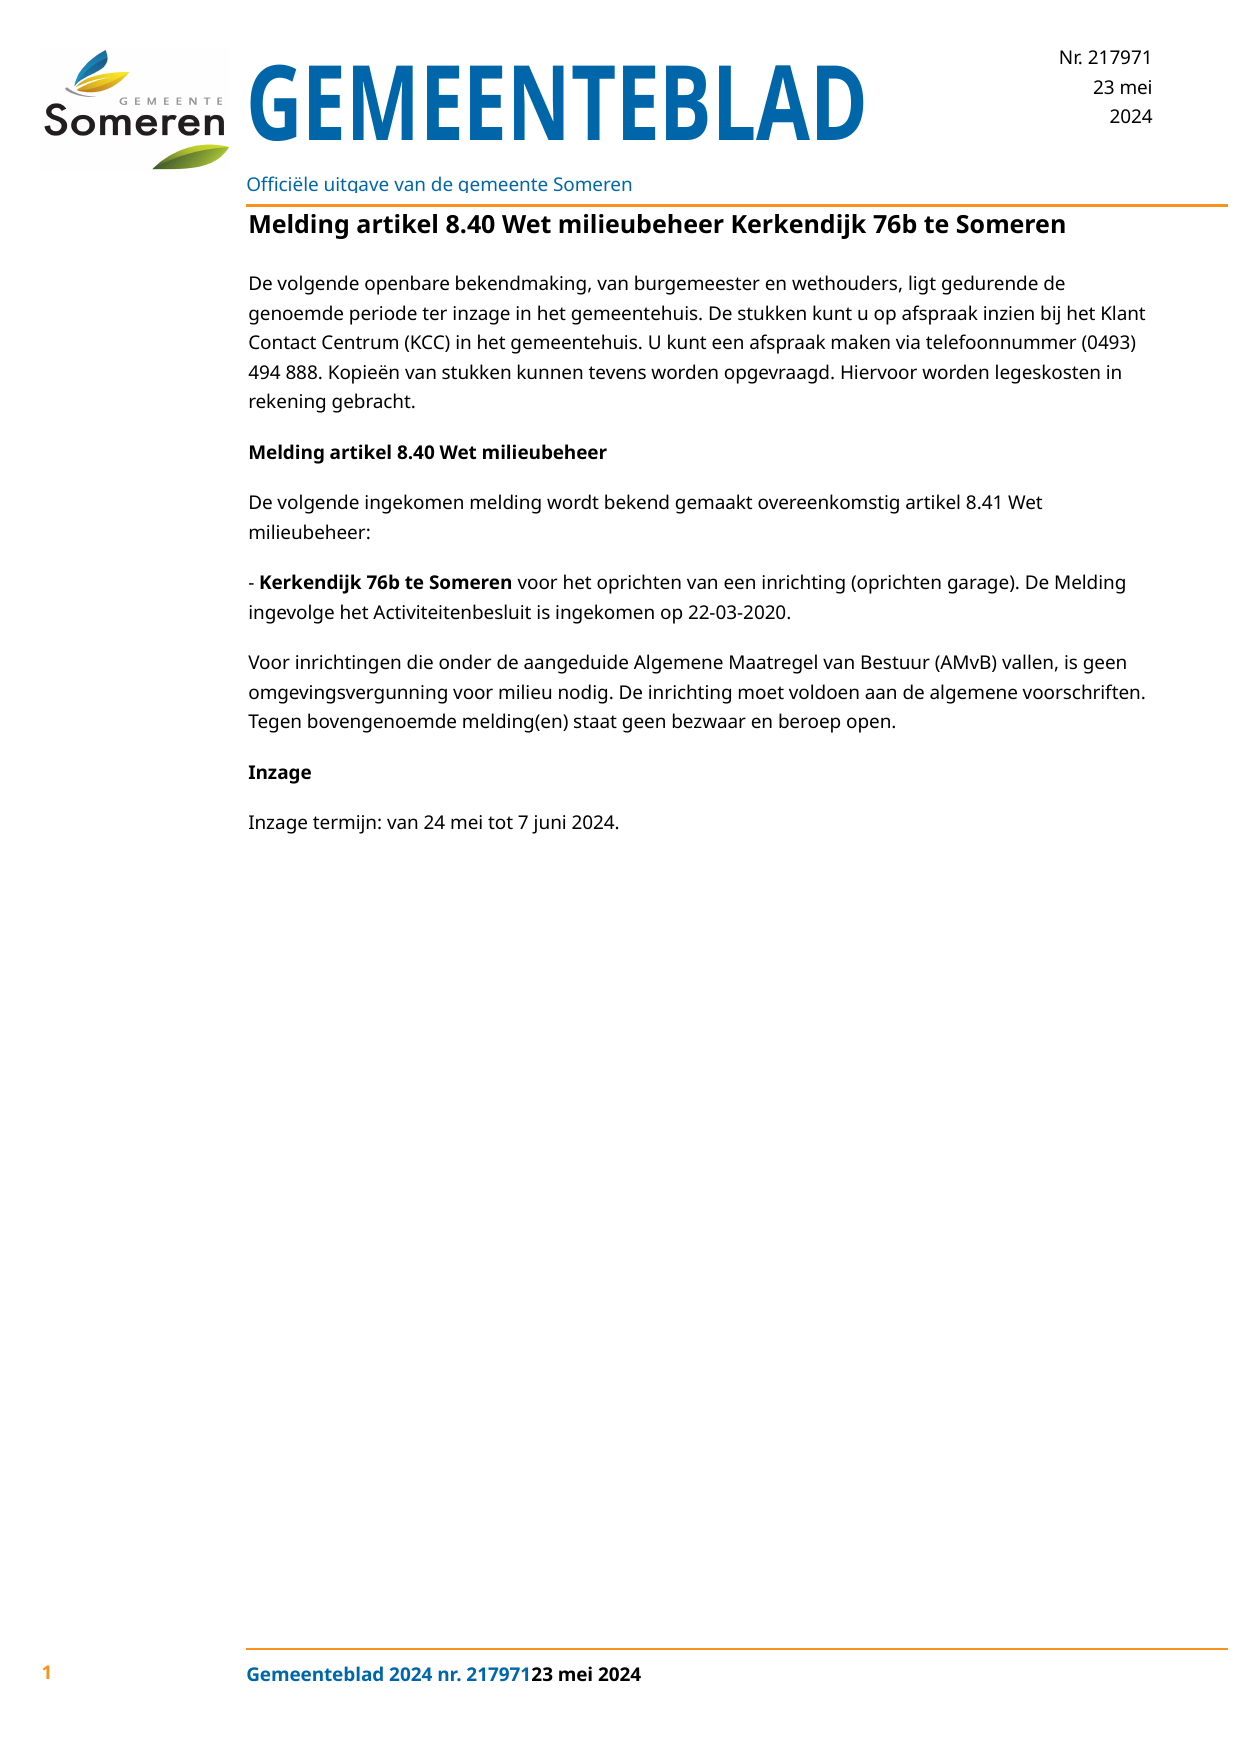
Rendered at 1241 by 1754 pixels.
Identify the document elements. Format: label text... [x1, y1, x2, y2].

text De volgende ingekomen melding wordt bekend gemaakt overeenkomstig artikel 8.41 Wet milieubeheer: [248, 489, 1152, 545]
text De volgende openbare bekendmaking, van burgemeester en wethouders, ligt gedurende de genoemde periode ter inzage in het gemeentehuis. De stukken kunt u op afspraak inzien bij het Klant Contact Centrum (KCC) in het gemeentehuis. U kunt een afspraak maken via telefoonnummer (0493) 494 888. Kopieën van stukken kunnen tevens worden opgevraagd. Hiervoor worden legeskosten in rekening gebracht. [248, 270, 1152, 414]
text Inzage termijn: van 24 mei tot 7 juni 2024. [248, 809, 1152, 835]
text Melding artikel 8.40 Wet milieubeheer Kerkendijk 76b te Someren [248, 207, 1152, 241]
text Inzage [248, 759, 1152, 785]
text - Kerkendijk 76b te Someren voor het oprichten van een inrichting (oprichten garage). De Melding ingevolge het Activiteitenbesluit is ingekomen op 22-03-2020. [248, 569, 1152, 625]
text Voor inrichtingen die onder de aangeduide Algemene Maatregel van Bestuur (AMvB) vallen, is geen omgevingsvergunning voor milieu nodig. De inrichting moet voldoen aan de algemene voorschriften. Tegen bovengenoemde melding(en) staat geen bezwaar en beroep open. [248, 649, 1152, 734]
picture [41, 47, 231, 172]
text Melding artikel 8.40 Wet milieubeheer [248, 439, 1152, 465]
